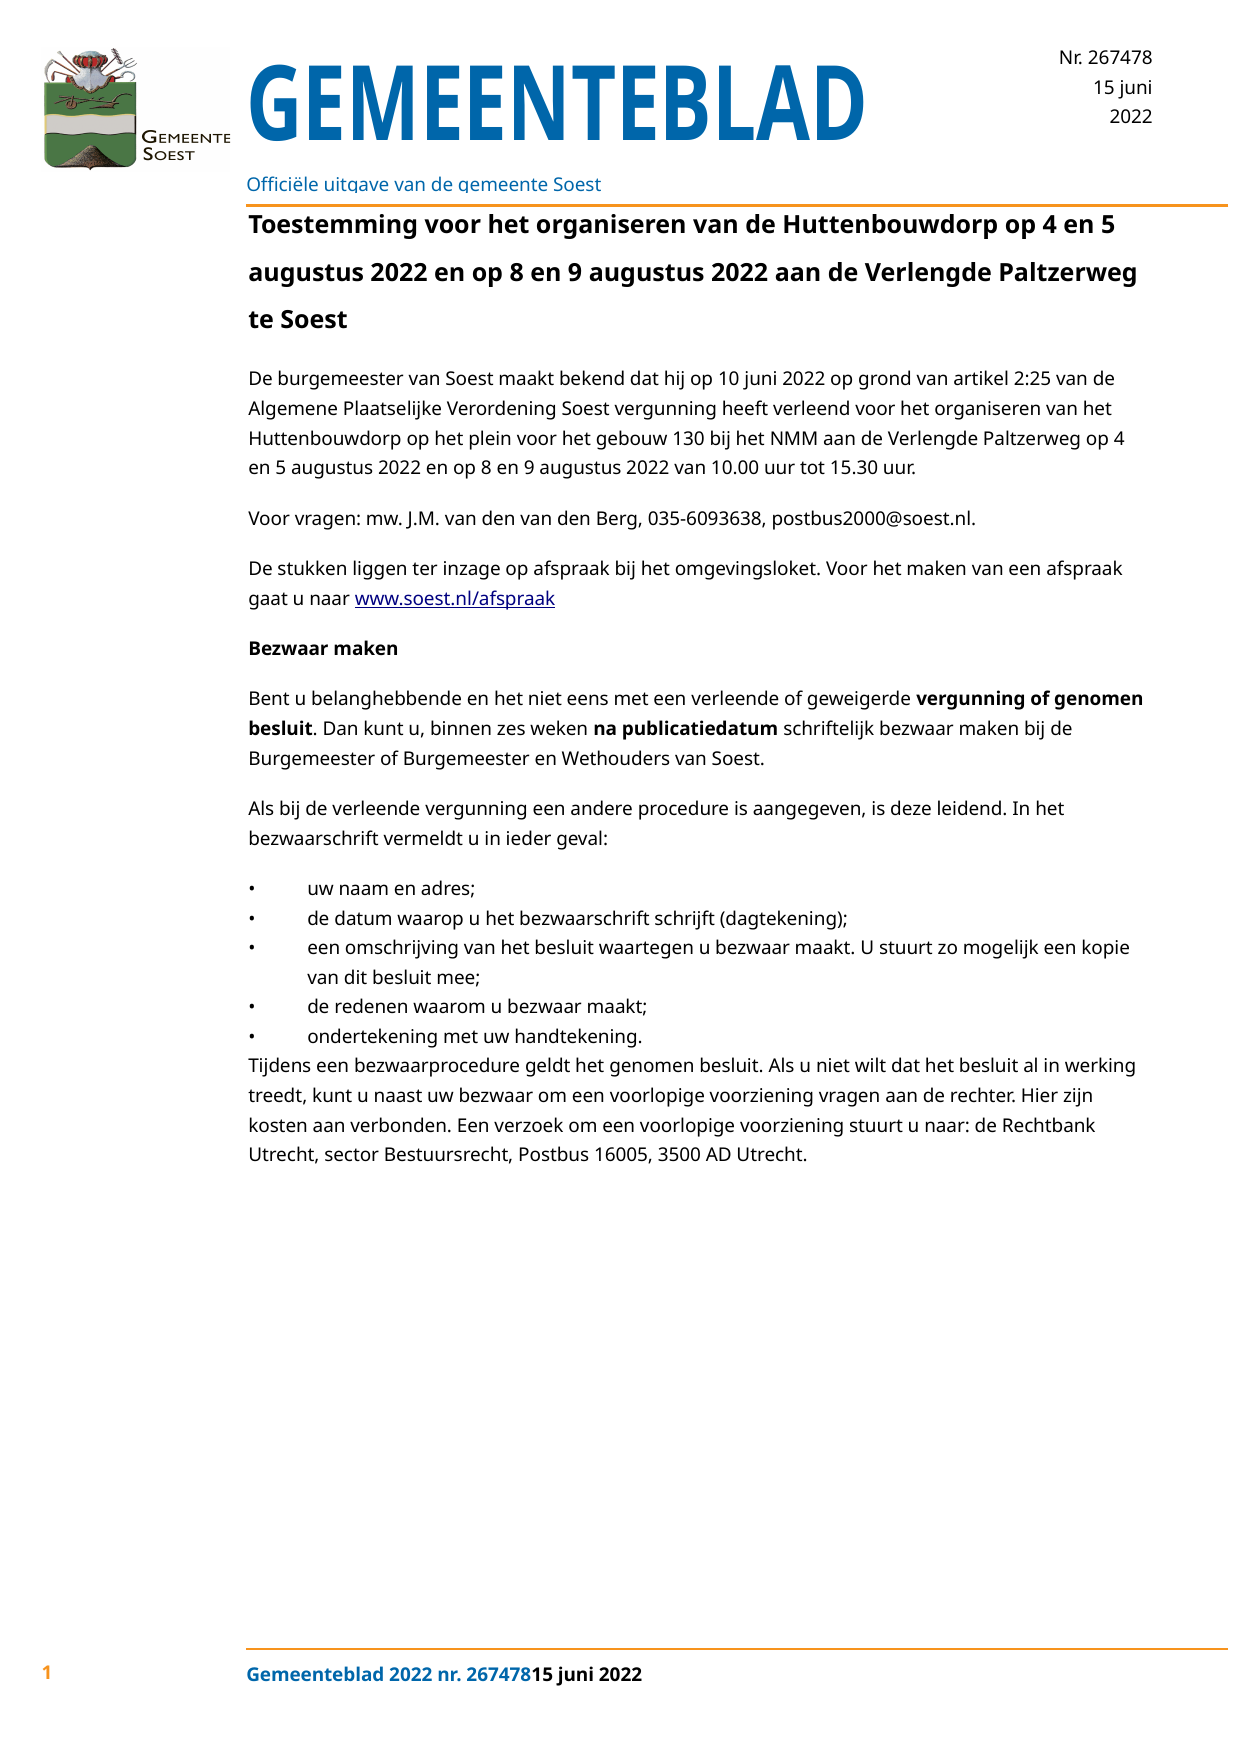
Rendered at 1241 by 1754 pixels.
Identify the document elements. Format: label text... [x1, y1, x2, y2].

text De burgemeester van Soest maakt bekend dat hij op 10 juni 2022 op grond van artikel 2:25 van de Algemene Plaatselijke Verordening Soest vergunning heeft verleend voor het organiseren van het Huttenbouwdorp op het plein voor het gebouw 130 bij het NMM aan de Verlengde Paltzerweg op 4 en 5 augustus 2022 en op 8 en 9 augustus 2022 van 10.00 uur tot 15.30 uur. [248, 366, 1152, 480]
text Toestemming voor het organiseren van de Huttenbouwdorp op 4 en 5 augustus 2022 en op 8 en 9 augustus 2022 aan de Verlengde Paltzerweg te Soest [248, 207, 1152, 336]
list uw naam en adres; [248, 875, 1152, 901]
text Tijdens een bezwaarprocedure geldt het genomen besluit. Als u niet wilt dat het besluit al in werking treedt, kunt u naast uw bezwaar om een voorlopige voorziening vragen aan de rechter. Hier zijn kosten aan verbonden. Een verzoek om een voorlopige voorziening stuurt u naar: de Rechtbank Utrecht, sector Bestuursrecht, Postbus 16005, 3500 AD Utrecht. [248, 1053, 1152, 1167]
text De stukken liggen ter inzage op afspraak bij het omgevingsloket. Voor het maken van een afspraak gaat u naar www.soest.nl/afspraak [248, 555, 1152, 610]
picture [41, 47, 231, 172]
text Als bij de verleende vergunning een andere procedure is aangegeven, is deze leidend. In het bezwaarschrift vermeldt u in ieder geval: [248, 795, 1152, 850]
list de redenen waarom u bezwaar maakt; [248, 993, 1152, 1019]
text Voor vragen: mw. J.M. van den van den Berg, 035-6093638, postbus2000@soest.nl. [248, 505, 1152, 530]
list een omschrijving van het besluit waartegen u bezwaar maakt. U stuurt zo mogelijk een kopie van dit besluit mee; [248, 934, 1152, 989]
list de datum waarop u het bezwaarschrift schrijft (dagtekening); [248, 905, 1152, 930]
text Bezwaar maken [248, 635, 1152, 661]
text Bent u belanghebbende en het niet eens met een verleende of geweigerde vergunning of genomen besluit. Dan kunt u, binnen zes weken na publicatiedatum schriftelijk bezwaar maken bij de Burgemeester of Burgemeester en Wethouders van Soest. [248, 686, 1152, 770]
list ondertekening met uw handtekening. [248, 1023, 1152, 1049]
